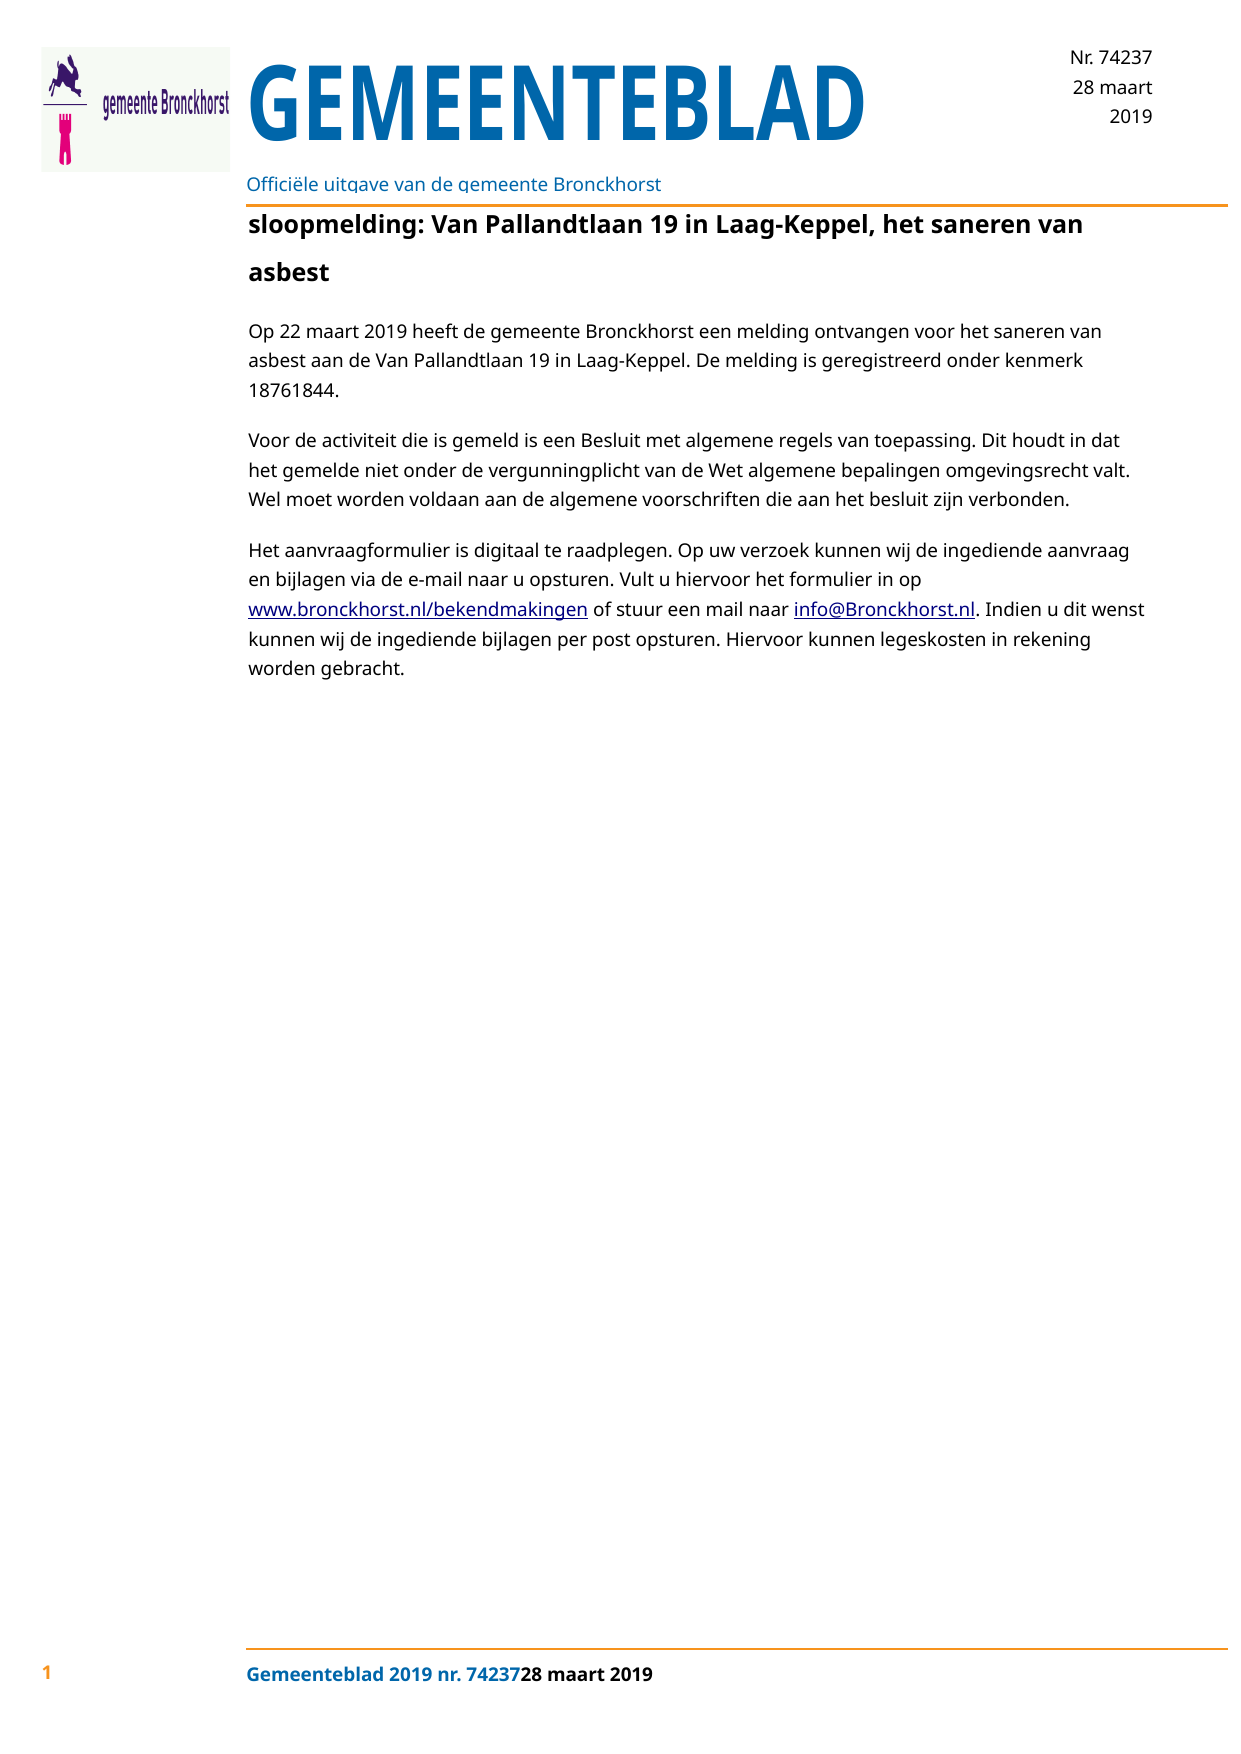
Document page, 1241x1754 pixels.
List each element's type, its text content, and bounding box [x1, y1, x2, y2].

text Op 22 maart 2019 heeft de gemeente Bronckhorst een melding ontvangen voor het saneren van asbest aan de Van Pallandtlaan 19 in Laag-Keppel. De melding is geregistreerd onder kenmerk 18761844. [248, 318, 1152, 403]
picture [41, 47, 231, 172]
text Voor de activiteit die is gemeld is een Besluit met algemene regels van toepassing. Dit houdt in dat het gemelde niet onder de vergunningplicht van de Wet algemene bepalingen omgevingsrecht valt. Wel moet worden voldaan aan de algemene voorschriften die aan het besluit zijn verbonden. [248, 427, 1152, 512]
text Het aanvraagformulier is digitaal te raadplegen. Op uw verzoek kunnen wij de ingediende aanvraag en bijlagen via de e-mail naar u opsturen. Vult u hiervoor het formulier in op www.bronckhorst.nl/bekendmakingen of stuur een mail naar info@Bronckhorst.nl. Indien u dit wenst kunnen wij de ingediende bijlagen per post opsturen. Hiervoor kunnen legeskosten in rekening worden gebracht. [248, 537, 1152, 681]
text sloopmelding: Van Pallandtlaan 19 in Laag-Keppel, het saneren van asbest [248, 207, 1152, 288]
